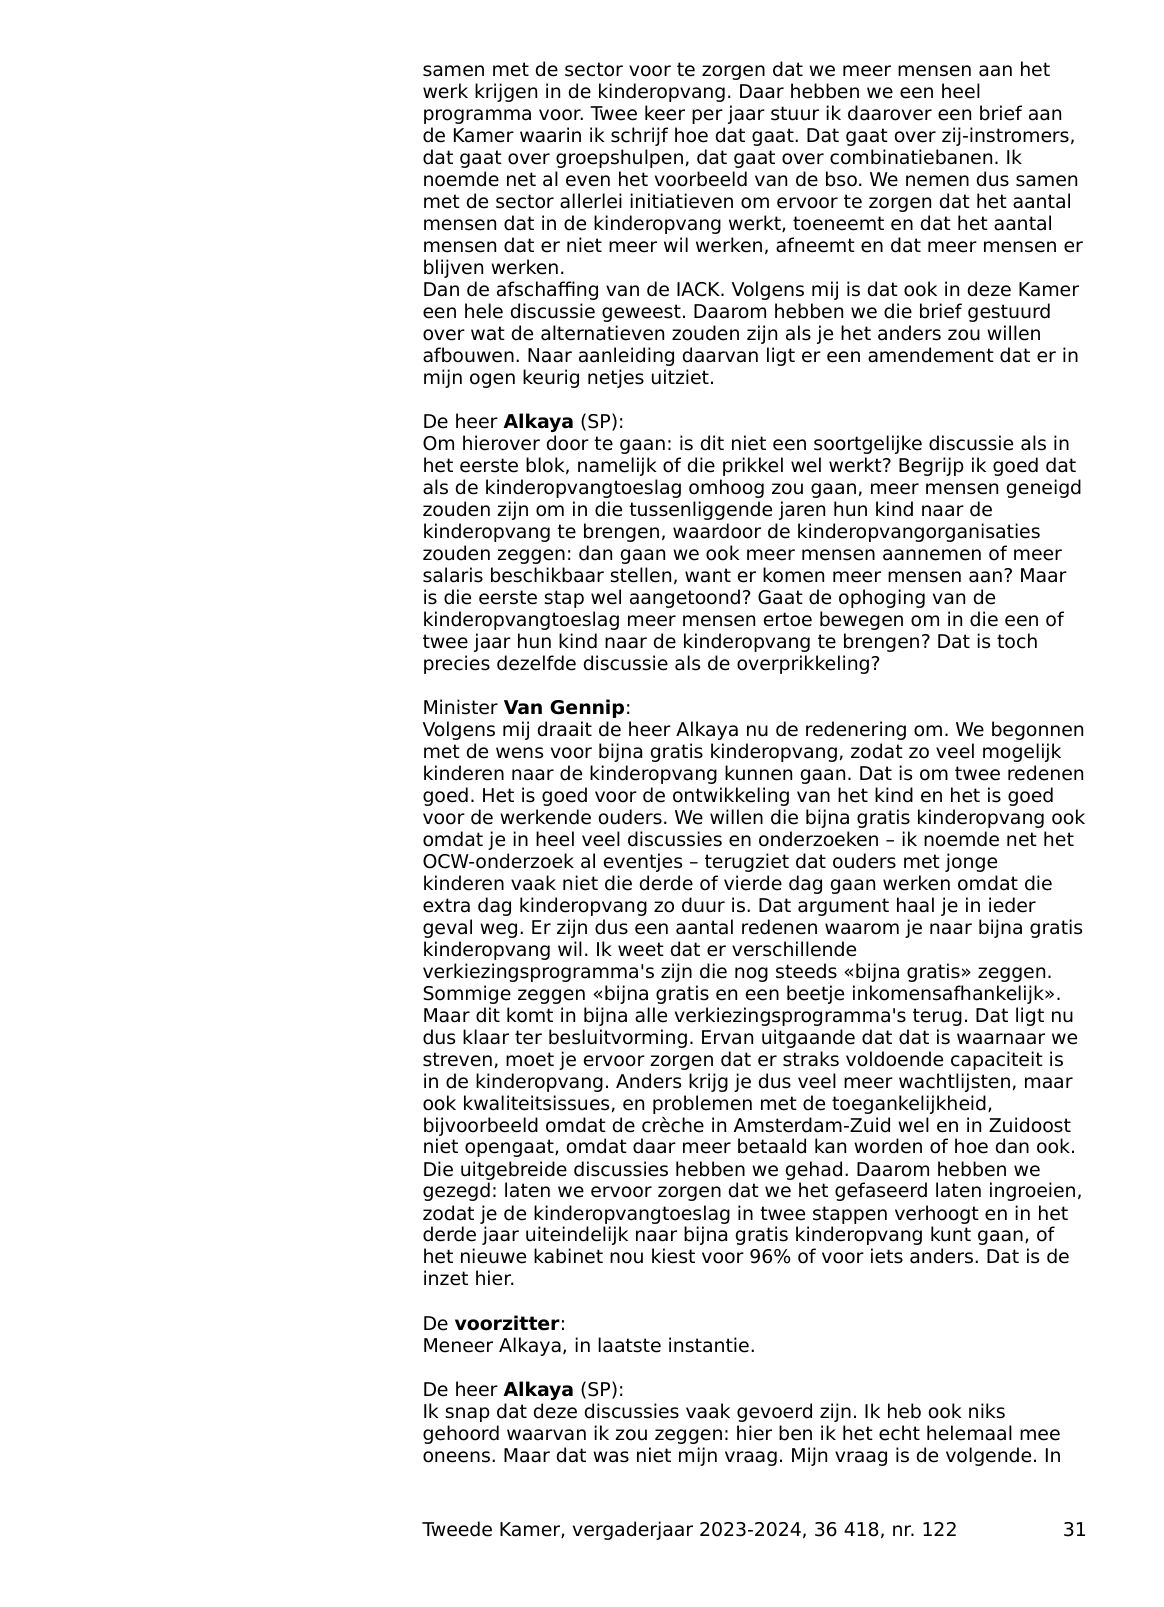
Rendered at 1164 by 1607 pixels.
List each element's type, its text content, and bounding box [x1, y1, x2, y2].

text Om hierover door te gaan: is dit niet een soortgelijke discussie als in het eerste blok, namelijk of die prikkel wel werkt? Begrijp ik goed dat als de kinderopvangtoeslag omhoog zou gaan, meer mensen geneigd zouden zijn om in die tussenliggende jaren hun kind naar de kinderopvang te brengen, waardoor de kinderopvangorganisaties zouden zeggen: dan gaan we ook meer mensen aannemen of meer salaris beschikbaar stellen, want er komen meer mensen aan? Maar is die eerste stap wel aangetoond? Gaat de ophoging van de kinderopvangtoeslag meer mensen ertoe bewegen om in die een of twee jaar hun kind naar de kinderopvang te brengen? Dat is toch precies dezelfde discussie als de overprikkeling? [422, 433, 1087, 675]
text Ik snap dat deze discussies vaak gevoerd zijn. Ik heb ook niks gehoord waarvan ik zou zeggen: hier ben ik het echt helemaal mee oneens. Maar dat was niet mijn vraag. Mijn vraag is de volgende. In [422, 1401, 1087, 1467]
text samen met de sector voor te zorgen dat we meer mensen aan het werk krijgen in de kinderopvang. Daar hebben we een heel programma voor. Twee keer per jaar stuur ik daarover een brief aan de Kamer waarin ik schrijf hoe dat gaat. Dat gaat over zij-instromers, dat gaat over groepshulpen, dat gaat over combinatiebanen. Ik noemde net al even het voorbeeld van de bso. We nemen dus samen met de sector allerlei initiatieven om ervoor te zorgen dat het aantal mensen dat in de kinderopvang werkt, toeneemt en dat het aantal mensen dat er niet meer wil werken, afneemt en dat meer mensen er blijven werken. [422, 59, 1087, 279]
text De heer Alkaya (SP): [422, 1379, 1087, 1401]
text De heer Alkaya (SP): [422, 411, 1087, 433]
text Minister Van Gennip: [422, 697, 1087, 719]
text Dan de afschaffing van de IACK. Volgens mij is dat ook in deze Kamer een hele discussie geweest. Daarom hebben we die brief gestuurd over wat de alternatieven zouden zijn als je het anders zou willen afbouwen. Naar aanleiding daarvan ligt er een amendement dat er in mijn ogen keurig netjes uitziet. [422, 279, 1087, 389]
text De voorzitter: [422, 1312, 1087, 1334]
text Meneer Alkaya, in laatste instantie. [422, 1334, 1087, 1356]
text Volgens mij draait de heer Alkaya nu de redenering om. We begonnen met de wens voor bijna gratis kinderopvang, zodat zo veel mogelijk kinderen naar de kinderopvang kunnen gaan. Dat is om twee redenen goed. Het is goed voor de ontwikkeling van het kind en het is goed voor de werkende ouders. We willen die bijna gratis kinderopvang ook omdat je in heel veel discussies en onderzoeken – ik noemde net het OCW-onderzoek al eventjes – terugziet dat ouders met jonge kinderen vaak niet die derde of vierde dag gaan werken omdat die extra dag kinderopvang zo duur is. Dat argument haal je in ieder geval weg. Er zijn dus een aantal redenen waarom je naar bijna gratis kinderopvang wil. Ik weet dat er verschillende verkiezingsprogramma's zijn die nog steeds «bijna gratis» zeggen. Sommige zeggen «bijna gratis en een beetje inkomensafhankelijk». Maar dit komt in bijna alle verkiezingsprogramma's terug. Dat ligt nu dus klaar ter besluitvorming. Ervan uitgaande dat dat is waarnaar we streven, moet je ervoor zorgen dat er straks voldoende capaciteit is in de kinderopvang. Anders krijg je dus veel meer wachtlijsten, maar ook kwaliteitsissues, en problemen met de toegankelijkheid, bijvoorbeeld omdat de crèche in Amsterdam-Zuid wel en in Zuidoost niet opengaat, omdat daar meer betaald kan worden of hoe dan ook. Die uitgebreide discussies hebben we gehad. Daarom hebben we gezegd: laten we ervoor zorgen dat we het gefaseerd laten ingroeien, zodat je de kinderopvangtoeslag in twee stappen verhoogt en in het derde jaar uiteindelijk naar bijna gratis kinderopvang kunt gaan, of het nieuwe kabinet nou kiest voor 96% of voor iets anders. Dat is de inzet hier. [422, 719, 1087, 1290]
